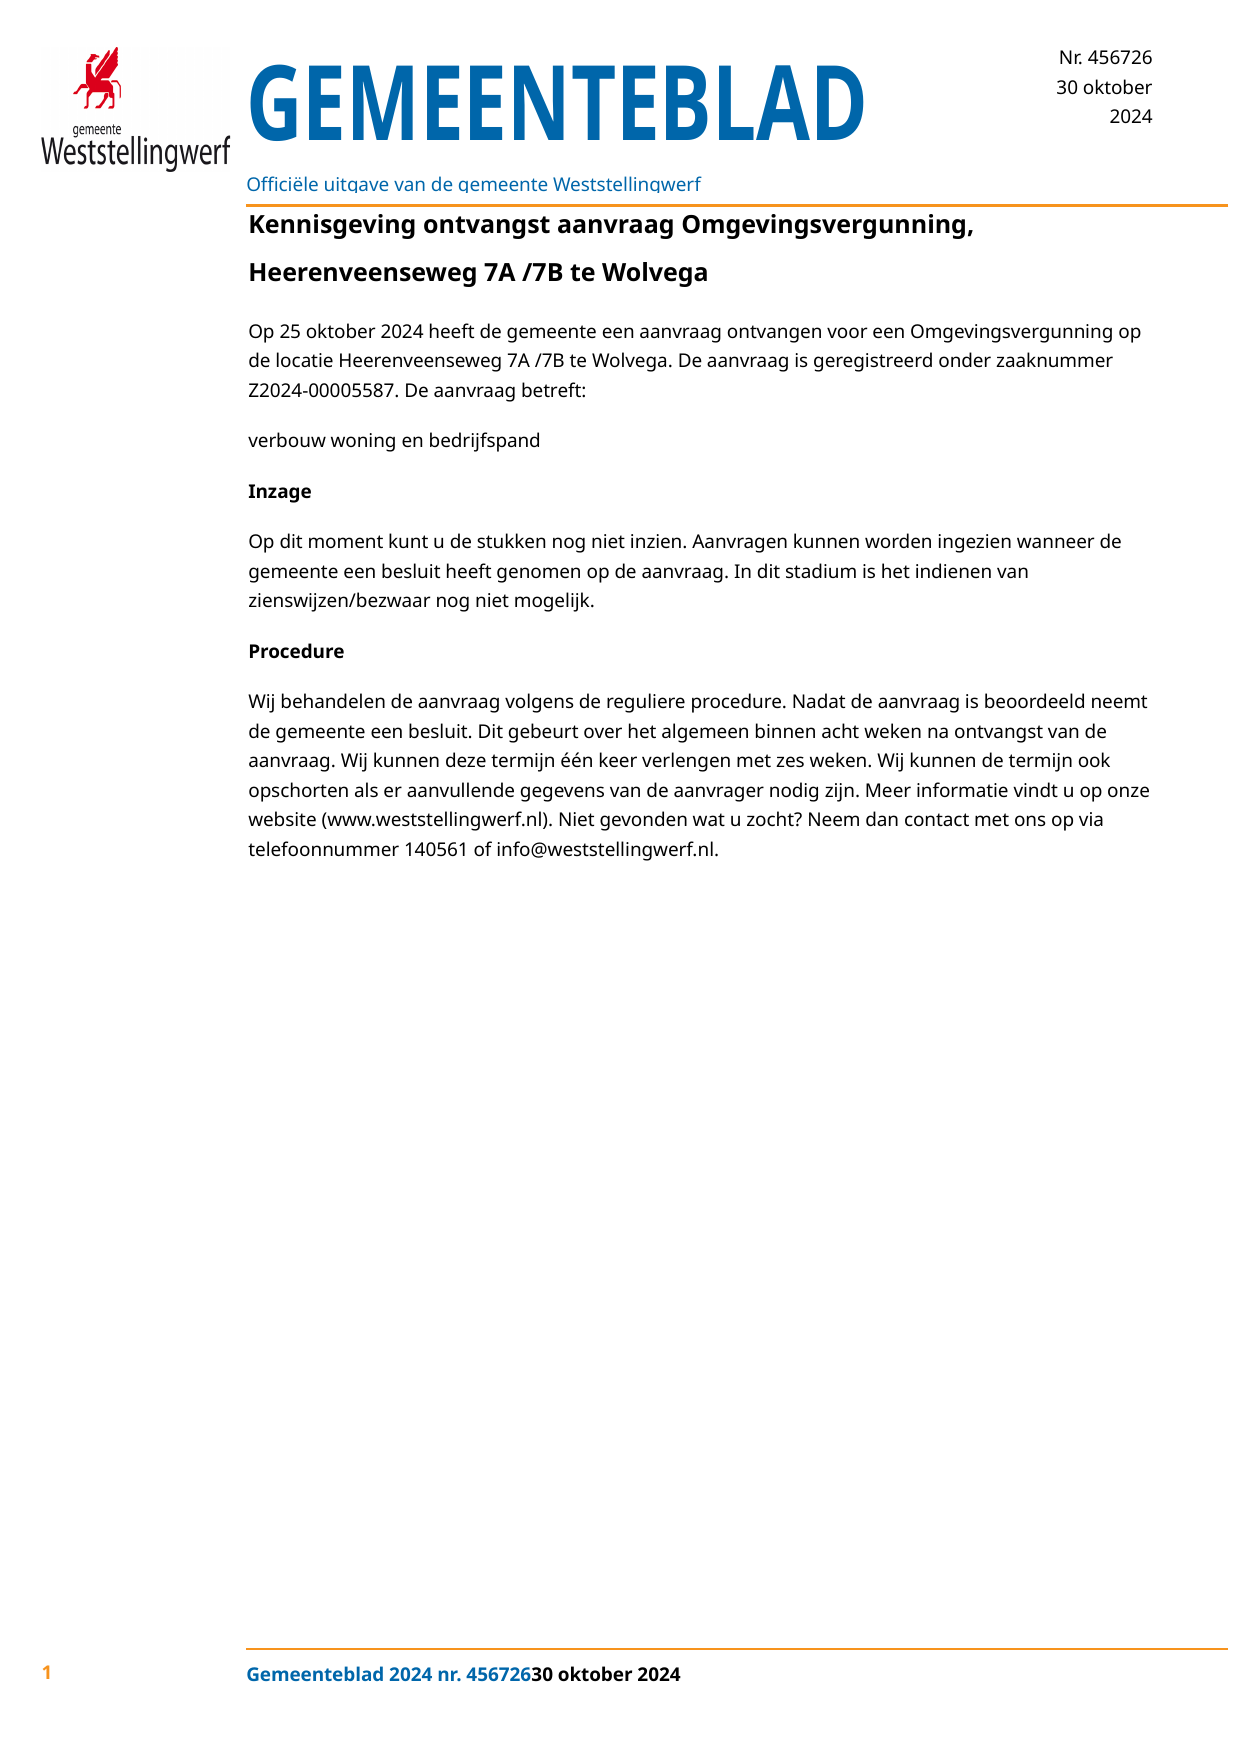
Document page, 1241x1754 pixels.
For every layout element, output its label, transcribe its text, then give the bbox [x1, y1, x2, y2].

text Kennisgeving ontvangst aanvraag Omgevingsvergunning, Heerenveenseweg 7A /7B te Wolvega [248, 207, 1152, 288]
text Op 25 oktober 2024 heeft de gemeente een aanvraag ontvangen voor een Omgevingsvergunning op de locatie Heerenveenseweg 7A /7B te Wolvega. De aanvraag is geregistreerd onder zaaknummer Z2024-00005587. De aanvraag betreft: [248, 318, 1152, 403]
text Procedure [248, 638, 1152, 664]
text Op dit moment kunt u de stukken nog niet inzien. Aanvragen kunnen worden ingezien wanneer de gemeente een besluit heeft genomen op de aanvraag. In dit stadium is het indienen van zienswijzen/bezwaar nog niet mogelijk. [248, 528, 1152, 613]
picture [41, 47, 231, 172]
text verbouw woning en bedrijfspand [248, 427, 1152, 453]
text Inzage [248, 478, 1152, 504]
text Wij behandelen de aanvraag volgens de reguliere procedure. Nadat de aanvraag is beoordeeld neemt de gemeente een besluit. Dit gebeurt over het algemeen binnen acht weken na ontvangst van de aanvraag. Wij kunnen deze termijn één keer verlengen met zes weken. Wij kunnen de termijn ook opschorten als er aanvullende gegevens van de aanvrager nodig zijn. Meer informatie vindt u op onze website (www.weststellingwerf.nl). Niet gevonden wat u zocht? Neem dan contact met ons op via telefoonnummer 140561 of info@weststellingwerf.nl. [248, 688, 1152, 862]
